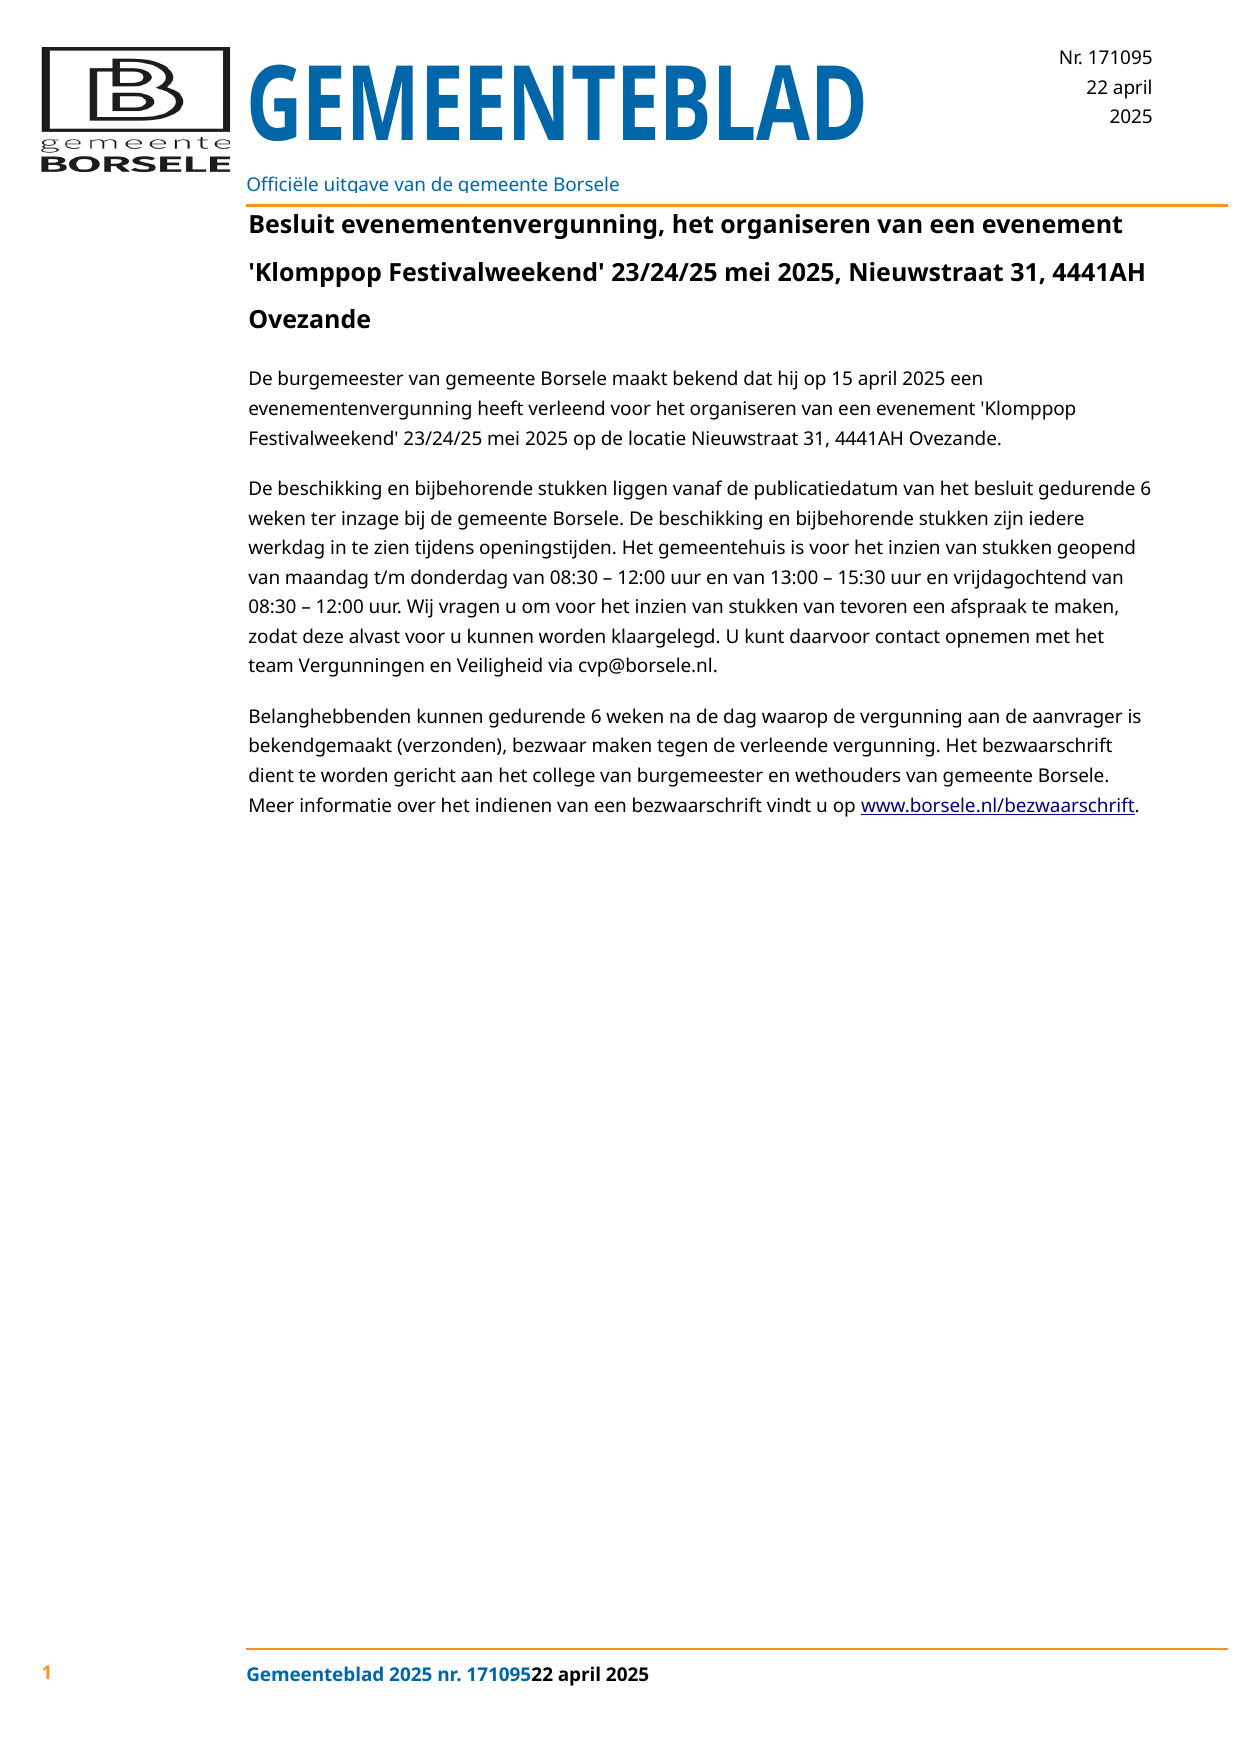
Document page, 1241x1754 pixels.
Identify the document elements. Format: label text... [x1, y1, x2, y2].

picture [41, 47, 231, 172]
text Besluit evenementenvergunning, het organiseren van een evenement 'Klomppop Festivalweekend' 23/24/25 mei 2025, Nieuwstraat 31, 4441AH Ovezande [248, 207, 1152, 336]
text De beschikking en bijbehorende stukken liggen vanaf de publicatiedatum van het besluit gedurende 6 weken ter inzage bij de gemeente Borsele. De beschikking en bijbehorende stukken zijn iedere werkdag in te zien tijdens openingstijden. Het gemeentehuis is voor het inzien van stukken geopend van maandag t/m donderdag van 08:30 – 12:00 uur en van 13:00 – 15:30 uur en vrijdagochtend van 08:30 – 12:00 uur. Wij vragen u om voor het inzien van stukken van tevoren een afspraak te maken, zodat deze alvast voor u kunnen worden klaargelegd. U kunt daarvoor contact opnemen met het team Vergunningen en Veiligheid via cvp@borsele.nl. [248, 475, 1152, 678]
text Belanghebbenden kunnen gedurende 6 weken na de dag waarop de vergunning aan de aanvrager is bekendgemaakt (verzonden), bezwaar maken tegen de verleende vergunning. Het bezwaarschrift dient te worden gericht aan het college van burgemeester en wethouders van gemeente Borsele. Meer informatie over het indienen van een bezwaarschrift vindt u op www.borsele.nl/bezwaarschrift. [248, 703, 1152, 817]
text De burgemeester van gemeente Borsele maakt bekend dat hij op 15 april 2025 een evenementenvergunning heeft verleend voor het organiseren van een evenement 'Klomppop Festivalweekend' 23/24/25 mei 2025 op de locatie Nieuwstraat 31, 4441AH Ovezande. [248, 366, 1152, 450]
